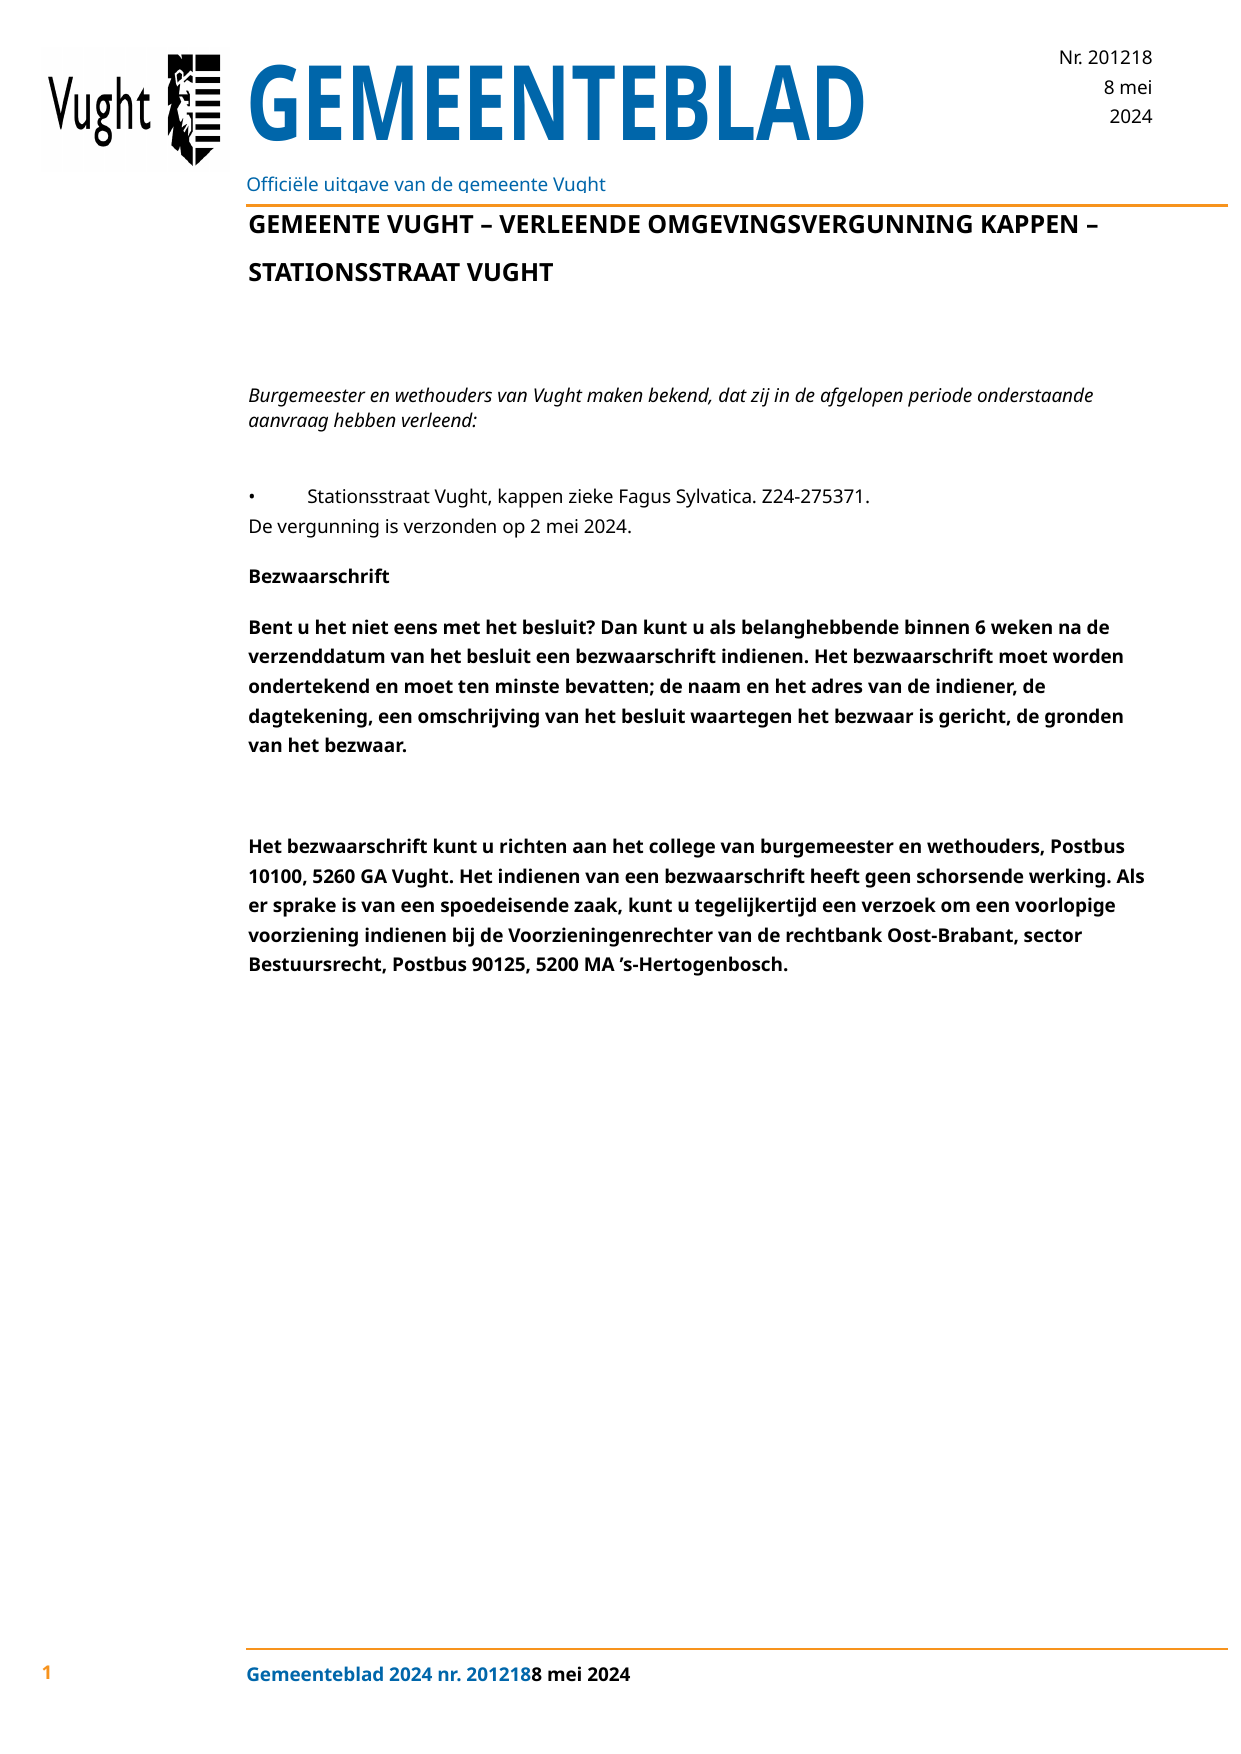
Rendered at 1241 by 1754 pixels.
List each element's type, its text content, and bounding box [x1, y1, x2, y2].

text De vergunning is verzonden op 2 mei 2024. [248, 513, 1152, 539]
text Bent u het niet eens met het besluit? Dan kunt u als belanghebbende binnen 6 weken na de verzenddatum van het besluit een bezwaarschrift indienen. Het bezwaarschrift moet worden ondertekend en moet ten minste bevatten; de naam en het adres van de indiener, de dagtekening, een omschrijving van het besluit waartegen het bezwaar is gericht, de gronden van het bezwaar. [248, 614, 1152, 758]
text GEMEENTE VUGHT – VERLEENDE OMGEVINGSVERGUNNING KAPPEN – STATIONSSTRAAT VUGHT [248, 207, 1152, 288]
text Bezwaarschrift [248, 564, 1152, 589]
text Burgemeester en wethouders van Vught maken bekend, dat zij in de afgelopen periode onderstaande aanvraag hebben verleend: [248, 382, 1152, 433]
text Het bezwaarschrift kunt u richten aan het college van burgemeester en wethouders, Postbus 10100, 5260 GA Vught. Het indienen van een bezwaarschrift heeft geen schorsende werking. Als er sprake is van een spoedeisende zaak, kunt u tegelijkertijd een verzoek om een voorlopige voorziening indienen bij de Voorzieningenrechter van de rechtbank Oost-Brabant, sector Bestuursrecht, Postbus 90125, 5200 MA ’s-Hertogenbosch. [248, 833, 1152, 977]
list Stationsstraat Vught, kappen zieke Fagus Sylvatica. Z24-275371. [248, 484, 1152, 509]
picture [41, 47, 231, 172]
